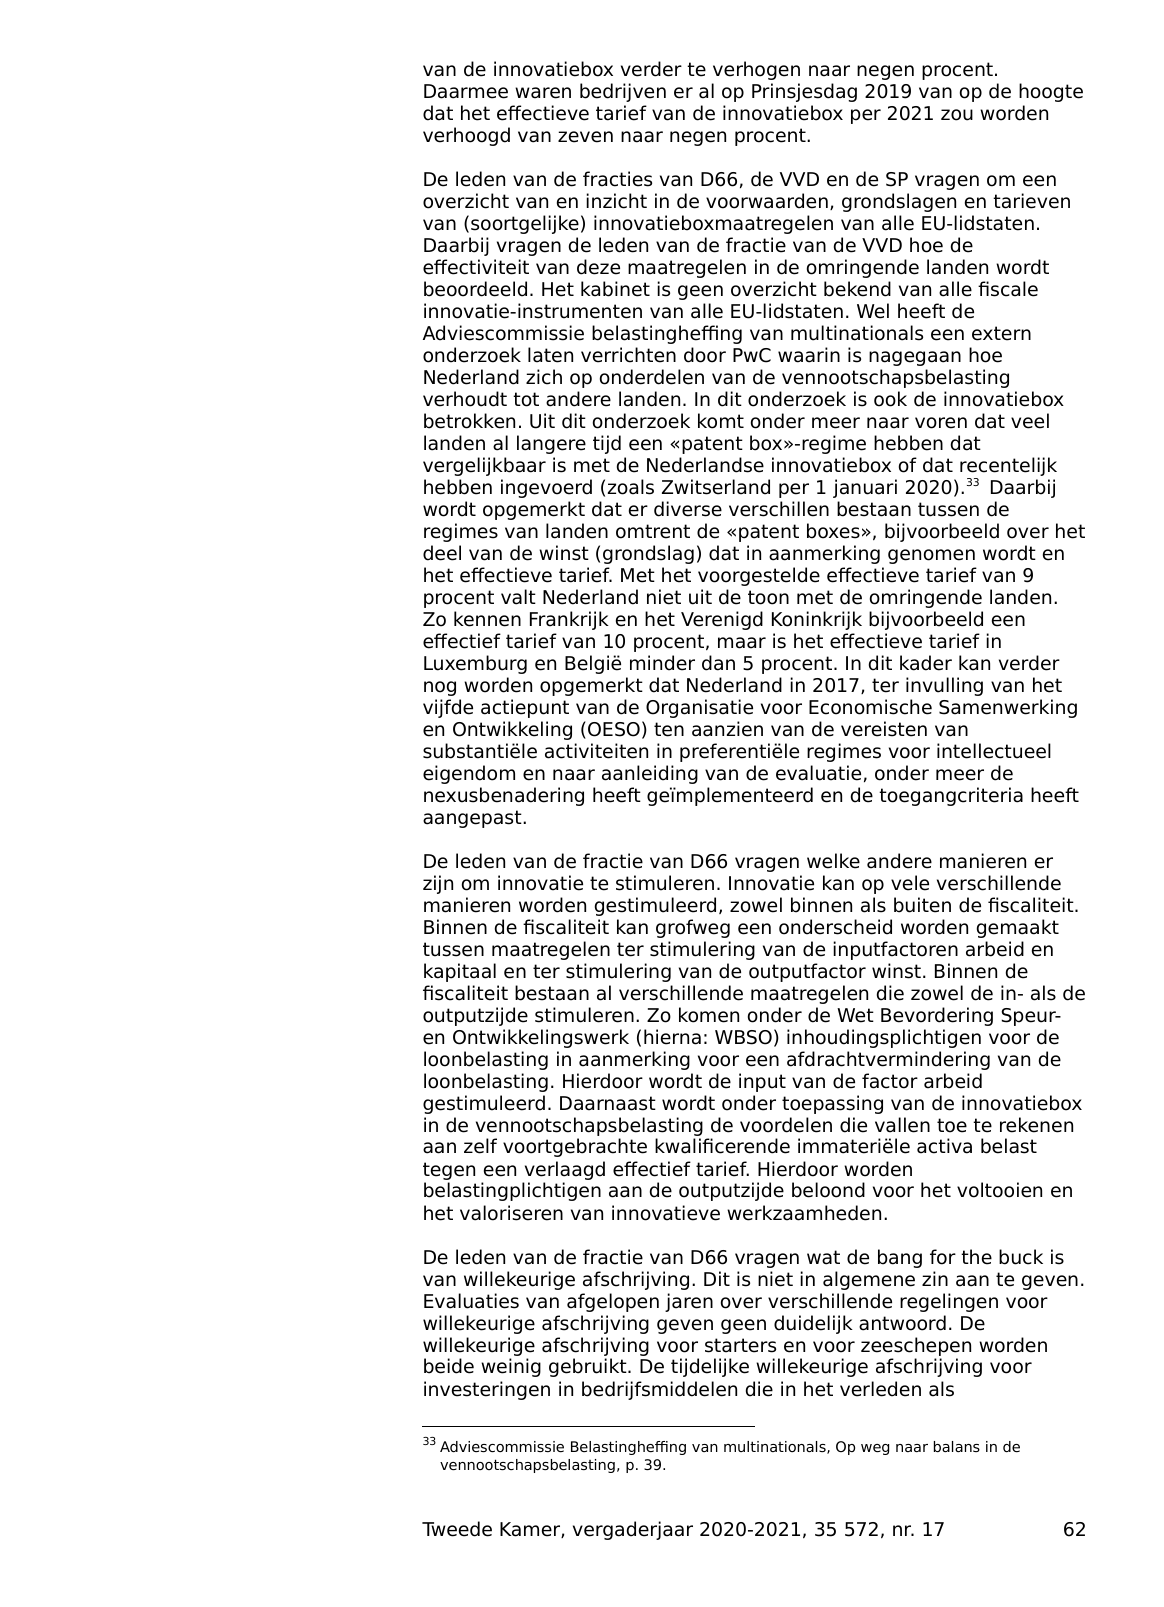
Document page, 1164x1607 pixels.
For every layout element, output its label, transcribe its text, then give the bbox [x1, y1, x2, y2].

text van de innovatiebox verder te verhogen naar negen procent. Daarmee waren bedrijven er al op Prinsjesdag 2019 van op de hoogte dat het effectieve tarief van de innovatiebox per 2021 zou worden verhoogd van zeven naar negen procent. [422, 59, 1087, 147]
text Adviescommissie Belastingheffing van multinationals, Op weg naar balans in de vennootschapsbelasting, p. 39. [422, 1435, 1087, 1474]
text De leden van de fractie van D66 vragen wat de bang for the buck is van willekeurige afschrijving. Dit is niet in algemene zin aan te geven. Evaluaties van afgelopen jaren over verschillende regelingen voor willekeurige afschrijving geven geen duidelijk antwoord. De willekeurige afschrijving voor starters en voor zeeschepen worden beide weinig gebruikt. De tijdelijke willekeurige afschrijving voor investeringen in bedrijfsmiddelen die in het verleden als [422, 1247, 1087, 1400]
text De leden van de fracties van D66, de VVD en de SP vragen om een overzicht van en inzicht in de voorwaarden, grondslagen en tarieven van (soortgelijke) innovatieboxmaatregelen van alle EU-lidstaten. Daarbij vragen de leden van de fractie van de VVD hoe de effectiviteit van deze maatregelen in de omringende landen wordt beoordeeld. Het kabinet is geen overzicht bekend van alle fiscale innovatie-instrumenten van alle EU-lidstaten. Wel heeft de Adviescommissie belastingheffing van multinationals een extern onderzoek laten verrichten door PwC waarin is nagegaan hoe Nederland zich op onderdelen van de vennootschapsbelasting verhoudt tot andere landen. In dit onderzoek is ook de innovatiebox betrokken. Uit dit onderzoek komt onder meer naar voren dat veel landen al langere tijd een «patent box»-regime hebben dat vergelijkbaar is met de Nederlandse innovatiebox of dat recentelijk hebben ingevoerd (zoals Zwitserland per 1 januari 2020). Daarbij wordt opgemerkt dat er diverse verschillen bestaan tussen de regimes van landen omtrent de «patent boxes», bijvoorbeeld over het deel van de winst (grondslag) dat in aanmerking genomen wordt en het effectieve tarief. Met het voorgestelde effectieve tarief van 9 procent valt Nederland niet uit de toon met de omringende landen. Zo kennen Frankrijk en het Verenigd Koninkrijk bijvoorbeeld een effectief tarief van 10 procent, maar is het effectieve tarief in Luxemburg en België minder dan 5 procent. In dit kader kan verder nog worden opgemerkt dat Nederland in 2017, ter invulling van het vijfde actiepunt van de Organisatie voor Economische Samenwerking en Ontwikkeling (OESO) ten aanzien van de vereisten van substantiële activiteiten in preferentiële regimes voor intellectueel eigendom en naar aanleiding van de evaluatie, onder meer de nexusbenadering heeft geïmplementeerd en de toegangcriteria heeft aangepast. [422, 169, 1087, 828]
text De leden van de fractie van D66 vragen welke andere manieren er zijn om innovatie te stimuleren. Innovatie kan op vele verschillende manieren worden gestimuleerd, zowel binnen als buiten de fiscaliteit. Binnen de fiscaliteit kan grofweg een onderscheid worden gemaakt tussen maatregelen ter stimulering van de inputfactoren arbeid en kapitaal en ter stimulering van de outputfactor winst. Binnen de fiscaliteit bestaan al verschillende maatregelen die zowel de in- als de outputzijde stimuleren. Zo komen onder de Wet Bevordering Speur- en Ontwikkelingswerk (hierna: WBSO) inhoudingsplichtigen voor de loonbelasting in aanmerking voor een afdrachtvermindering van de loonbelasting. Hierdoor wordt de input van de factor arbeid gestimuleerd. Daarnaast wordt onder toepassing van de innovatiebox in de vennootschapsbelasting de voordelen die vallen toe te rekenen aan zelf voortgebrachte kwalificerende immateriële activa belast tegen een verlaagd effectief tarief. Hierdoor worden belastingplichtigen aan de outputzijde beloond voor het voltooien en het valoriseren van innovatieve werkzaamheden. [422, 851, 1087, 1224]
